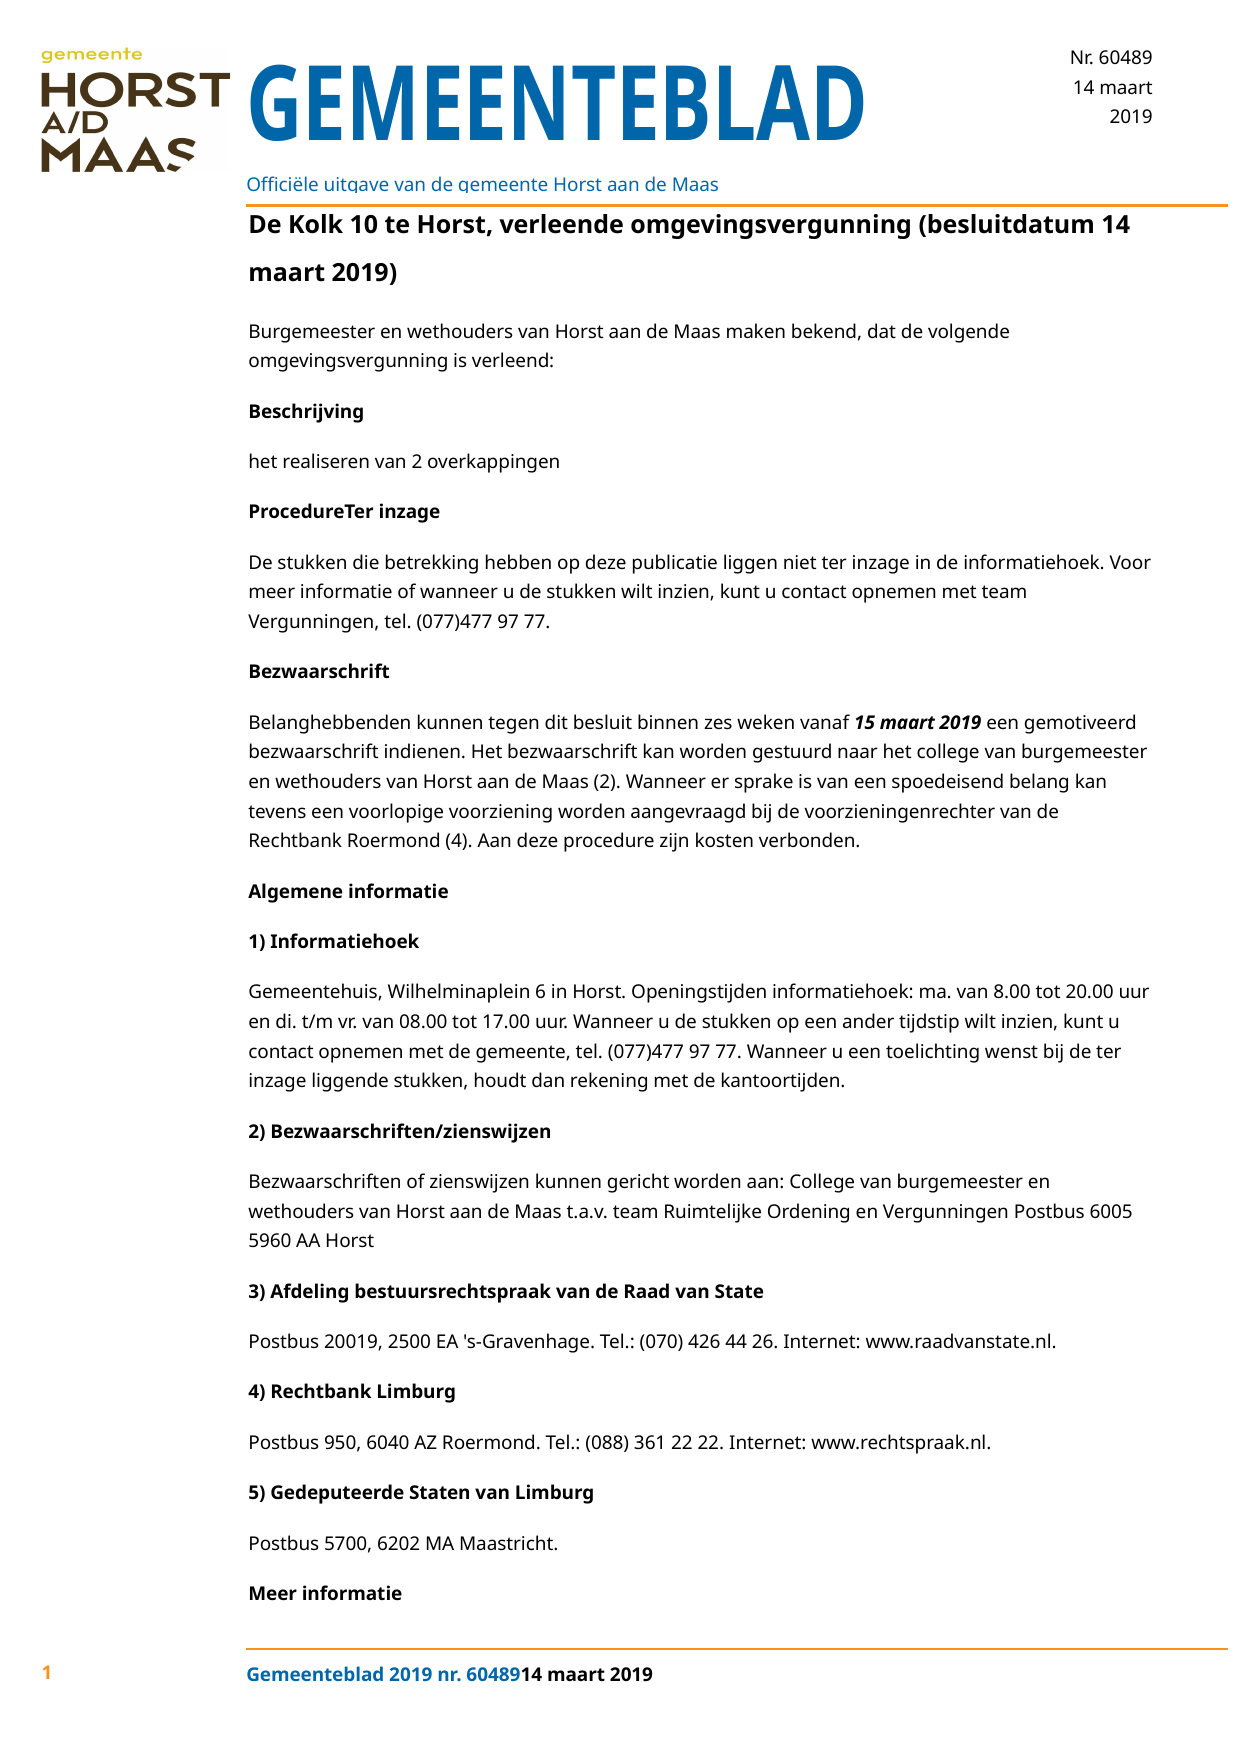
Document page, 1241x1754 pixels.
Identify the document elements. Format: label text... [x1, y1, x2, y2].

text Postbus 950, 6040 AZ Roermond. Tel.: (088) 361 22 22. Internet: www.rechtspraak.nl. [248, 1429, 1152, 1455]
text 2) Bezwaarschriften/zienswijzen [248, 1118, 1152, 1144]
text Beschrijving [248, 398, 1152, 424]
text Algemene informatie [248, 878, 1152, 904]
text Gemeentehuis, Wilhelminaplein 6 in Horst. Openingstijden informatiehoek: ma. van 8.00 tot 20.00 uur en di. t/m vr. van 08.00 tot 17.00 uur. Wanneer u de stukken op een ander tijdstip wilt inzien, kunt u contact opnemen met de gemeente, tel. (077)477 97 77. Wanneer u een toelichting wenst bij de ter inzage liggende stukken, houdt dan rekening met de kantoortijden. [248, 979, 1152, 1093]
text 1) Informatiehoek [248, 928, 1152, 954]
text Bezwaarschriften of zienswijzen kunnen gericht worden aan: College van burgemeester en wethouders van Horst aan de Maas t.a.v. team Ruimtelijke Ordening en Vergunningen Postbus 6005 5960 AA Horst [248, 1168, 1152, 1253]
text Burgemeester en wethouders van Horst aan de Maas maken bekend, dat de volgende omgevingsvergunning is verleend: [248, 318, 1152, 373]
text 5) Gedeputeerde Staten van Limburg [248, 1479, 1152, 1505]
text het realiseren van 2 overkappingen [248, 448, 1152, 474]
text 3) Afdeling bestuursrechtspraak van de Raad van State [248, 1278, 1152, 1304]
picture [41, 47, 231, 172]
text ProcedureTer inzage [248, 499, 1152, 524]
text De Kolk 10 te Horst, verleende omgevingsvergunning (besluitdatum 14 maart 2019) [248, 207, 1152, 288]
text Postbus 5700, 6202 MA Maastricht. [248, 1530, 1152, 1556]
text De stukken die betrekking hebben op deze publicatie liggen niet ter inzage in de informatiehoek. Voor meer informatie of wanneer u de stukken wilt inzien, kunt u contact opnemen met team Vergunningen, tel. (077)477 97 77. [248, 549, 1152, 634]
text 4) Rechtbank Limburg [248, 1379, 1152, 1404]
text Postbus 20019, 2500 EA 's-Gravenhage. Tel.: (070) 426 44 26. Internet: www.raadvanstate.nl. [248, 1328, 1152, 1354]
text Meer informatie [248, 1580, 1152, 1606]
text Belanghebbenden kunnen tegen dit besluit binnen zes weken vanaf 15 maart 2019 een gemotiveerd bezwaarschrift indienen. Het bezwaarschrift kan worden gestuurd naar het college van burgemeester en wethouders van Horst aan de Maas (2). Wanneer er sprake is van een spoedeisend belang kan tevens een voorlopige voorziening worden aangevraagd bij de voorzieningenrechter van de Rechtbank Roermond (4). Aan deze procedure zijn kosten verbonden. [248, 709, 1152, 853]
text Bezwaarschrift [248, 659, 1152, 684]
